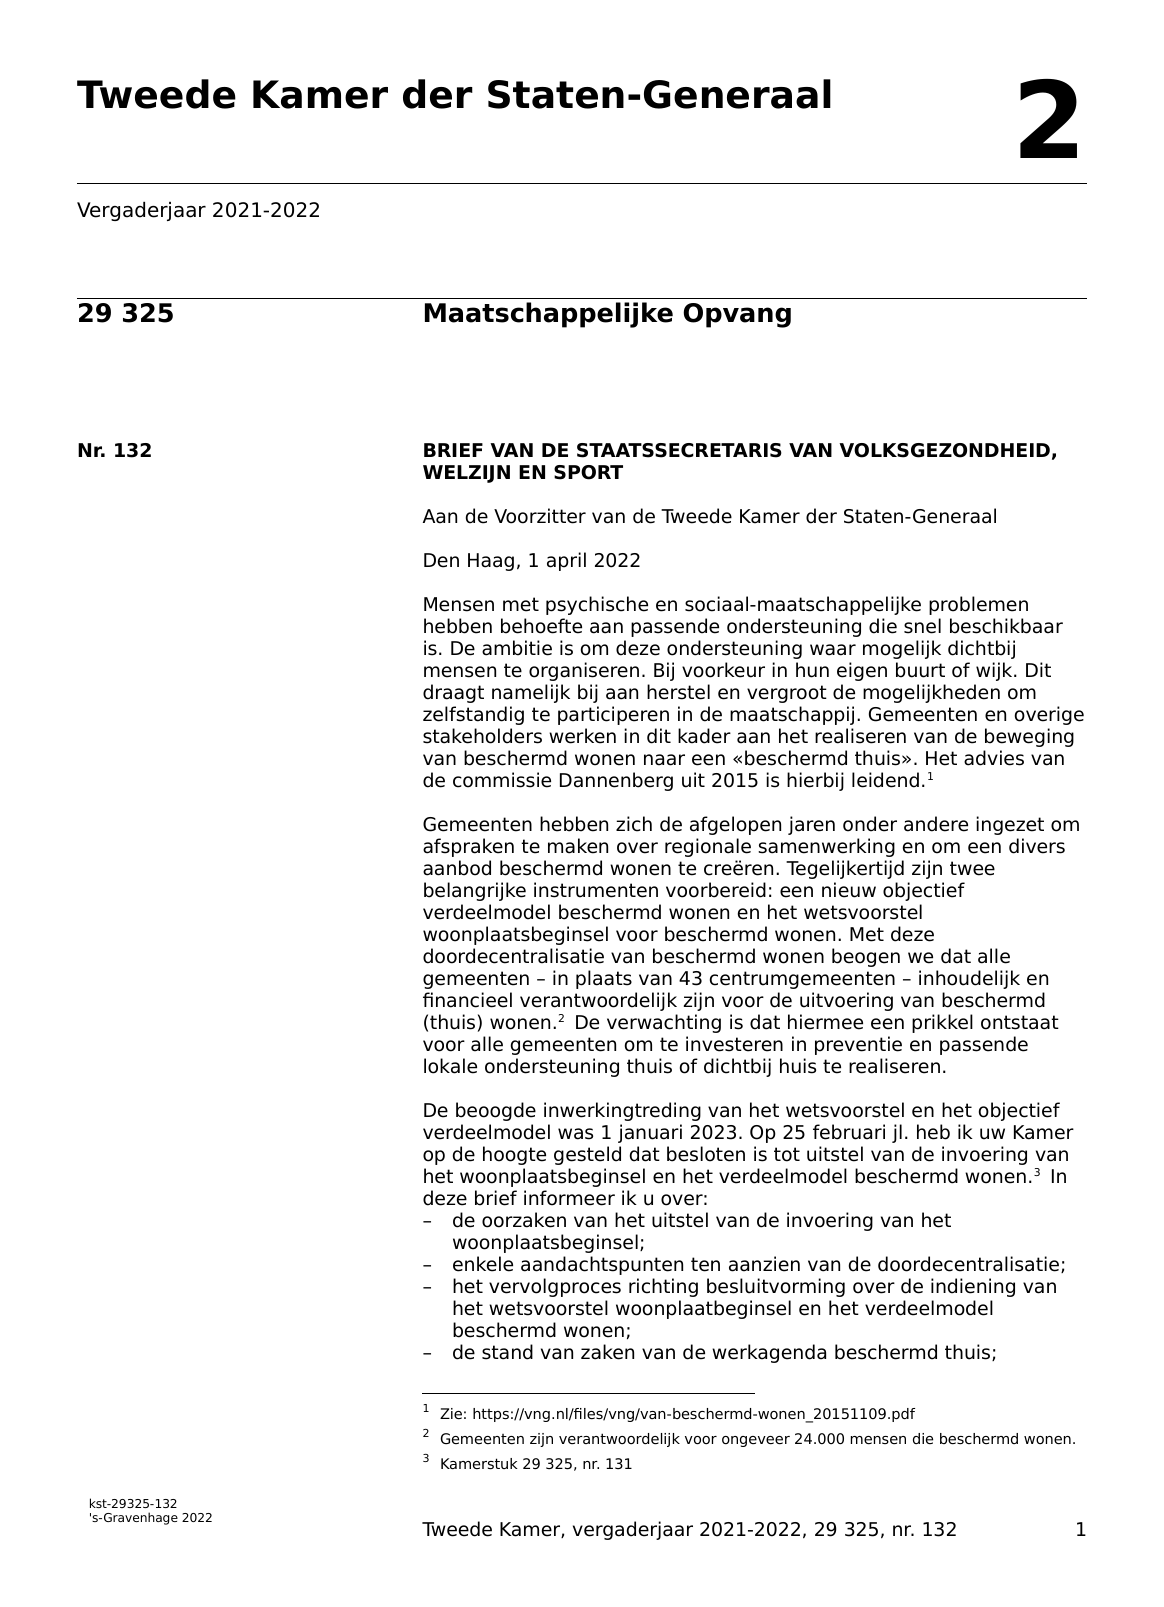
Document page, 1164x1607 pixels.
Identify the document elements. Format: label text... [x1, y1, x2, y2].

text 's-Gravenhage 2022 [88, 1511, 323, 1525]
text – de stand van zaken van de werkagenda beschermd thuis; [422, 1342, 1087, 1364]
text Mensen met psychische en sociaal-maatschappelijke problemen hebben behoefte aan passende ondersteuning die snel beschikbaar is. De ambitie is om deze ondersteuning waar mogelijk dichtbij mensen te organiseren. Bij voorkeur in hun eigen buurt of wijk. Dit draagt namelijk bij aan herstel en vergroot de mogelijkheden om zelfstandig te participeren in de maatschappij. Gemeenten en overige stakeholders werken in dit kader aan het realiseren van de beweging van beschermd wonen naar een «beschermd thuis». Het advies van de commissie Dannenberg uit 2015 is hierbij leidend. [422, 594, 1087, 792]
table_header 2 [886, 59, 1087, 183]
table_header Tweede Kamer der Staten-Generaal [77, 59, 886, 183]
text Gemeenten zijn verantwoordelijk voor ongeveer 24.000 mensen die beschermd wonen. [422, 1427, 1087, 1449]
text Den Haag, 1 april 2022 [422, 550, 1087, 572]
text – het vervolgproces richting besluitvorming over de indiening van het wetsvoorstel woonplaatbeginsel en het verdeelmodel beschermd wonen; [422, 1276, 1087, 1342]
text Gemeenten hebben zich de afgelopen jaren onder andere ingezet om afspraken te maken over regionale samenwerking en om een divers aanbod beschermd wonen te creëren. Tegelijkertijd zijn twee belangrijke instrumenten voorbereid: een nieuw objectief verdeelmodel beschermd wonen en het wetsvoorstel woonplaatsbeginsel voor beschermd wonen. Met deze doordecentralisatie van beschermd wonen beogen we dat alle gemeenten – in plaats van 43 centrumgemeenten – inhoudelijk en financieel verantwoordelijk zijn voor de uitvoering van beschermd (thuis) wonen. De verwachting is dat hiermee een prikkel ontstaat voor alle gemeenten om te investeren in preventie en passende lokale ondersteuning thuis of dichtbij huis te realiseren. [422, 814, 1087, 1078]
text Kamerstuk 29 325, nr. 131 [422, 1452, 1087, 1474]
table_cell Vergaderjaar 2021-2022 [77, 184, 1087, 298]
subtitle 29 325 Maatschappelijke Opvang [77, 299, 1087, 329]
subtitle Nr. 132 BRIEF VAN DE STAATSSECRETARIS VAN VOLKSGEZONDHEID, WELZIJN EN SPORT [77, 440, 1087, 484]
text – enkele aandachtspunten ten aanzien van de doordecentralisatie; [422, 1254, 1087, 1276]
text Aan de Voorzitter van de Tweede Kamer der Staten-Generaal [422, 506, 1087, 528]
text kst-29325-132 [88, 1497, 323, 1511]
text De beoogde inwerkingtreding van het wetsvoorstel en het objectief verdeelmodel was 1 januari 2023. Op 25 februari jl. heb ik uw Kamer op de hoogte gesteld dat besloten is tot uitstel van de invoering van het woonplaatsbeginsel en het verdeelmodel beschermd wonen. In deze brief informeer ik u over: [422, 1100, 1087, 1210]
text Zie: https://vng.nl/files/vng/van-beschermd-wonen_20151109.pdf [422, 1402, 1087, 1424]
text – de oorzaken van het uitstel van de invoering van het woonplaatsbeginsel; [422, 1210, 1087, 1254]
